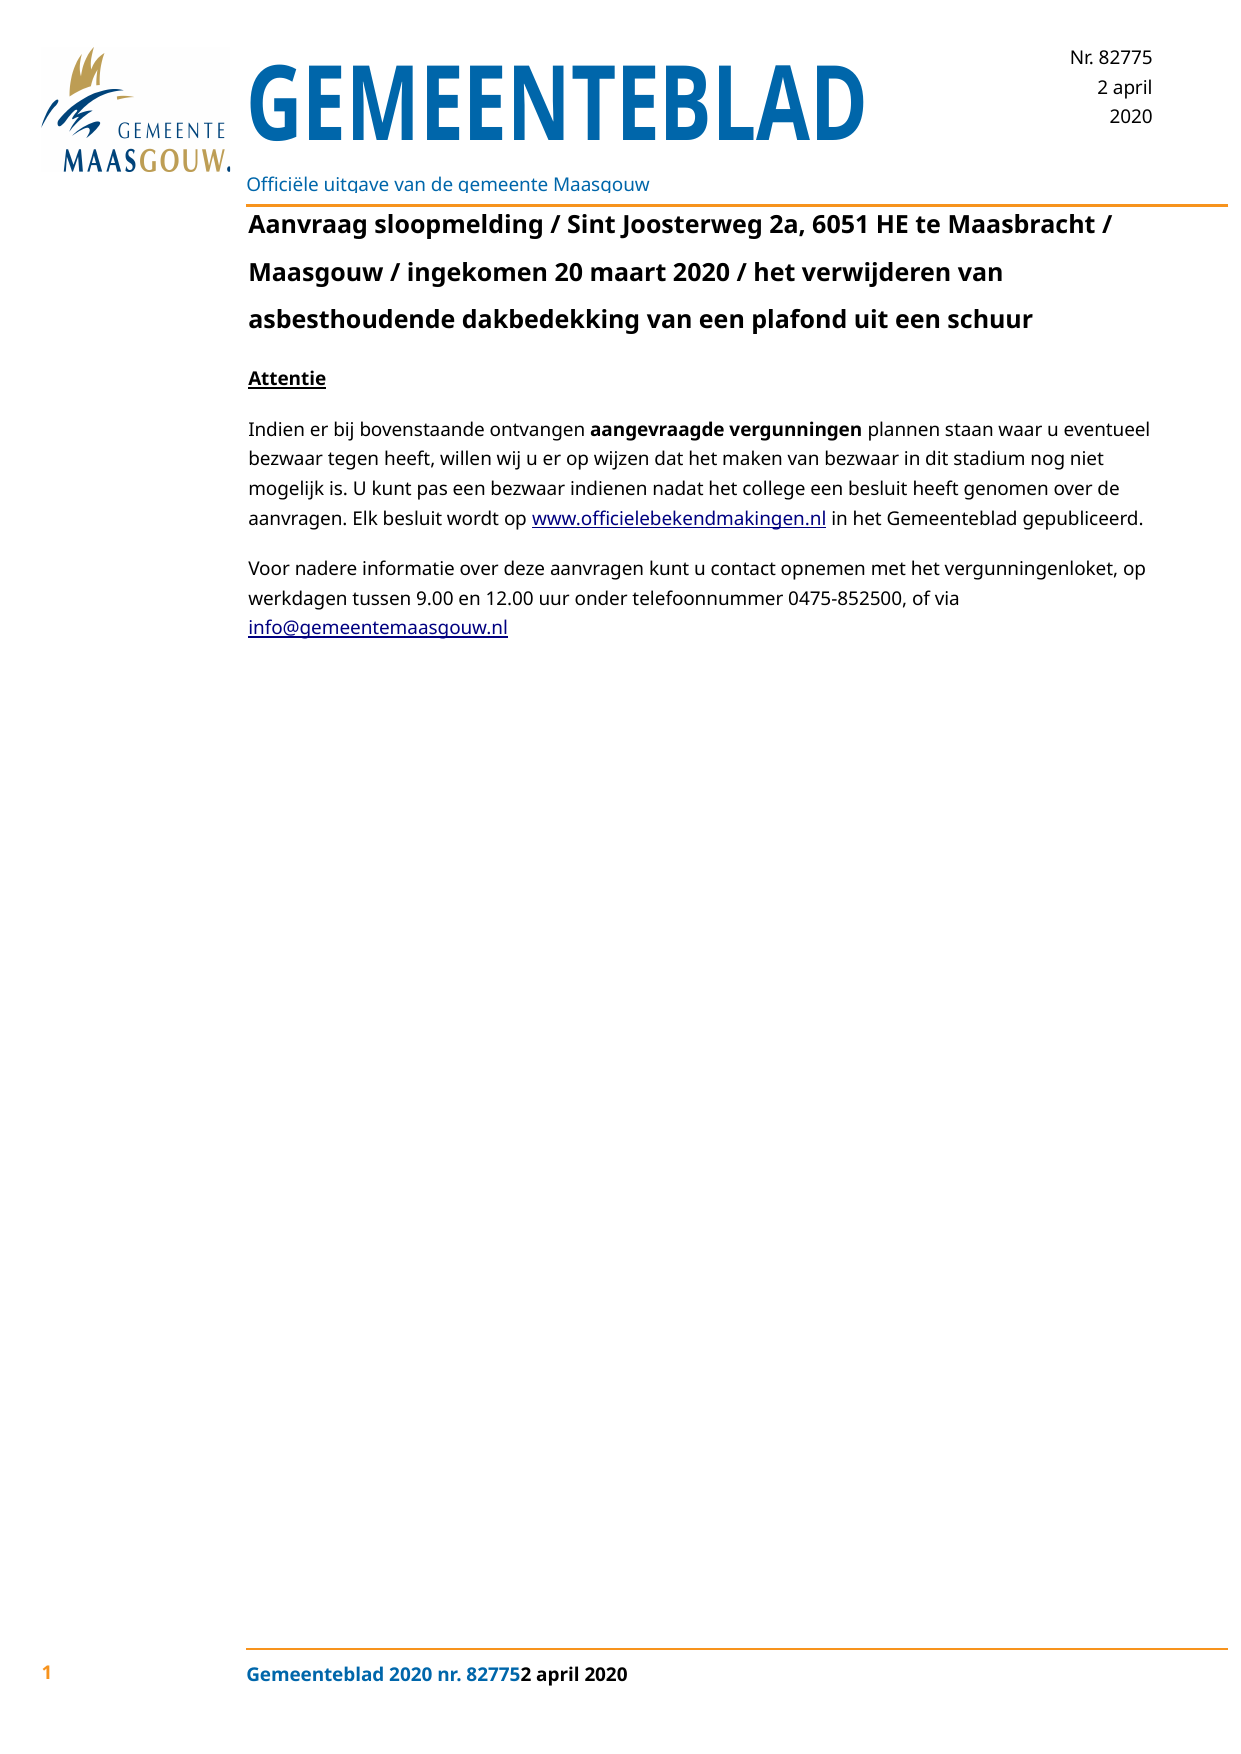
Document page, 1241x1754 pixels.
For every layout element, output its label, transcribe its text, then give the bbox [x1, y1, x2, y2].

picture [41, 47, 231, 172]
text Indien er bij bovenstaande ontvangen aangevraagde vergunningen plannen staan waar u eventueel bezwaar tegen heeft, willen wij u er op wijzen dat het maken van bezwaar in dit stadium nog niet mogelijk is. U kunt pas een bezwaar indienen nadat het college een besluit heeft genomen over de aanvragen. Elk besluit wordt op www.officielebekendmakingen.nl in het Gemeenteblad gepubliceerd. [248, 416, 1152, 530]
text Attentie [248, 366, 1152, 391]
text Aanvraag sloopmelding / Sint Joosterweg 2a, 6051 HE te Maasbracht / Maasgouw / ingekomen 20 maart 2020 / het verwijderen van asbesthoudende dakbedekking van een plafond uit een schuur [248, 207, 1152, 336]
text Voor nadere informatie over deze aanvragen kunt u contact opnemen met het vergunningenloket, op werkdagen tussen 9.00 en 12.00 uur onder telefoonnummer 0475-852500, of via info@gemeentemaasgouw.nl [248, 555, 1152, 640]
